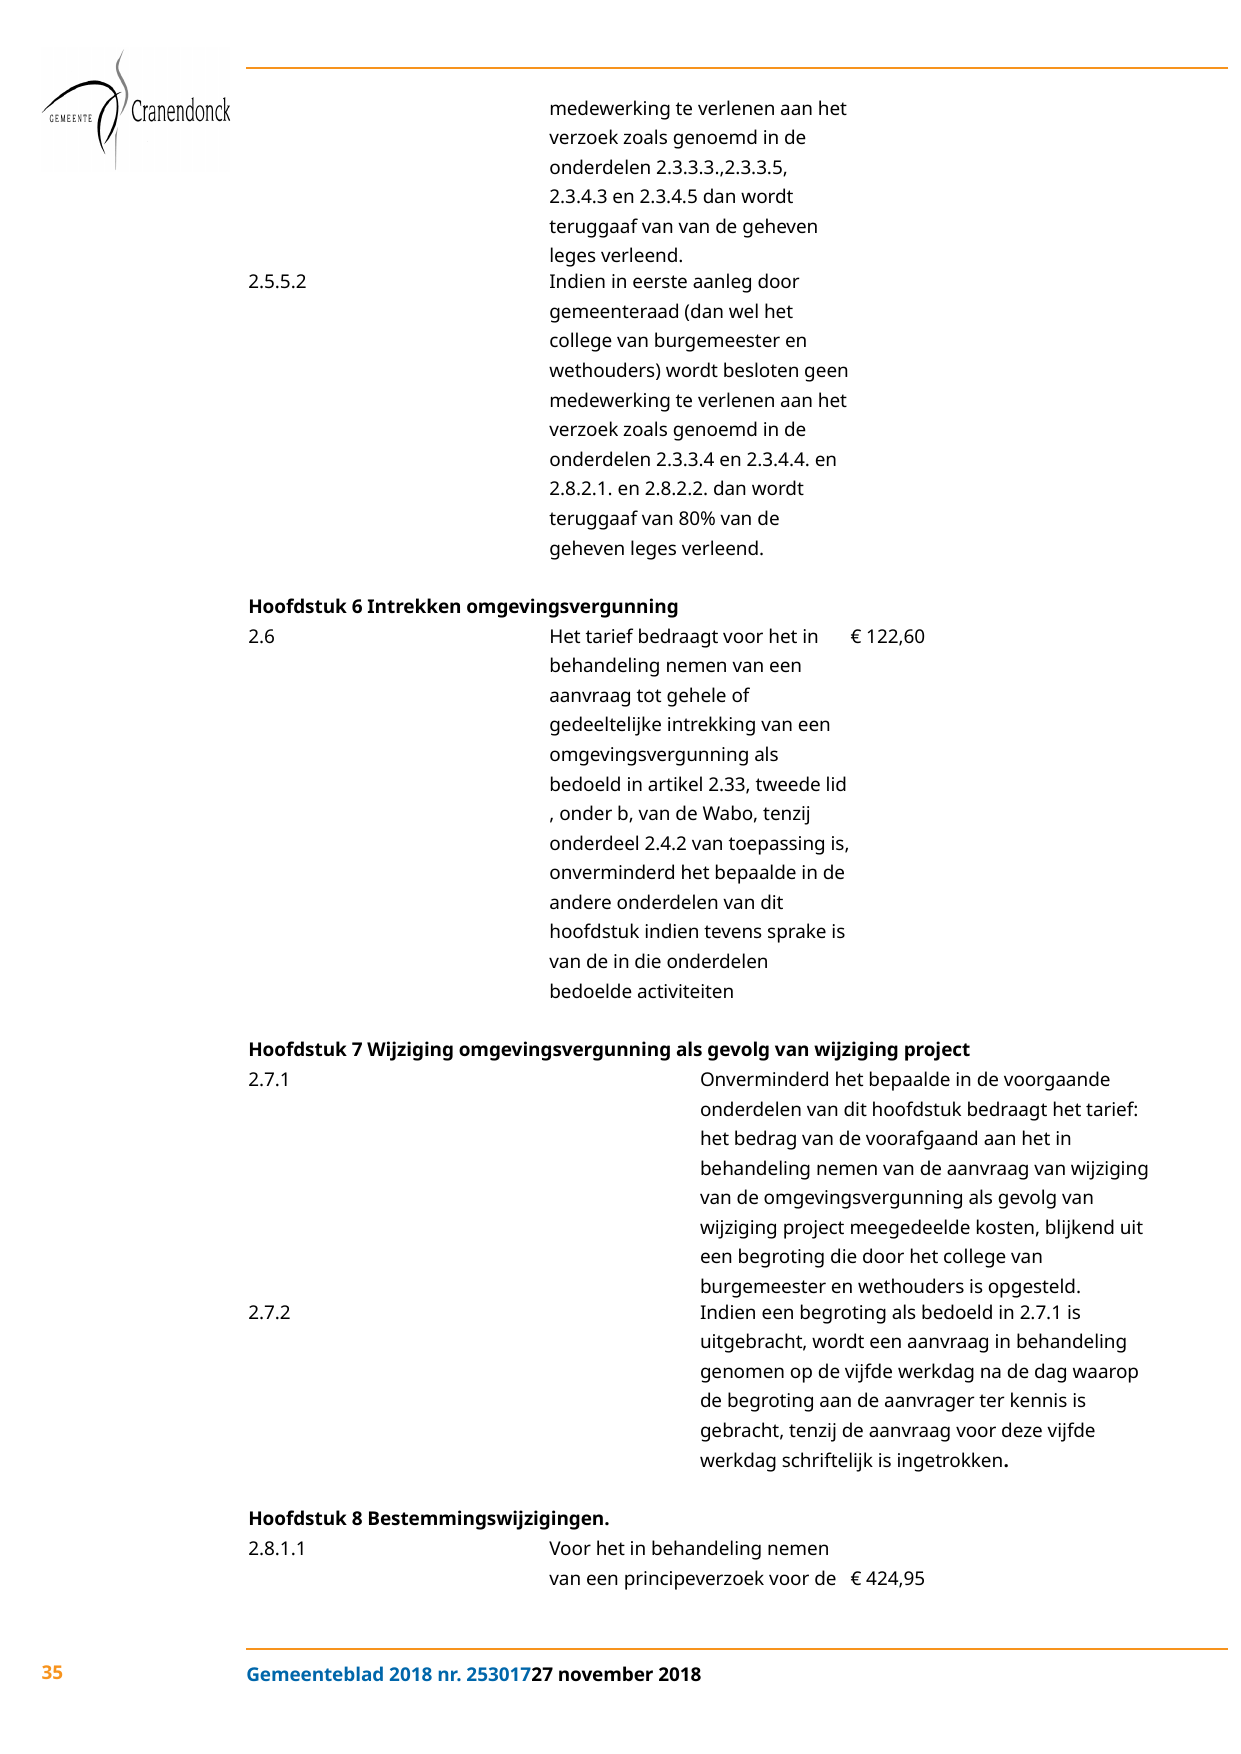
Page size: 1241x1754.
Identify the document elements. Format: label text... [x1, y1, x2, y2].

table_cell [850, 269, 1152, 560]
text Hoofdstuk 7 Wijziging omgevingsvergunning als gevolg van wijziging project [248, 1036, 1152, 1062]
table_header 2.8.1.1 [248, 1535, 549, 1590]
table_header Het tarief bedraagt voor het in behandeling nemen van een aanvraag tot gehele of gedeeltelijke intrekking van een omgevingsvergunning als bedoeld in artikel 2.33, tweede lid , onder b, van de Wabo, tenzij onderdeel 2.4.2 van toepassing is, onverminderd het bepaalde in de andere onderdelen van dit hoofdstuk indien tevens sprake is van de in die onderdelen bedoelde activiteiten [549, 623, 850, 1004]
table_cell [248, 95, 549, 268]
table_header Voor het in behandeling nemen van een principeverzoek voor de [549, 1535, 850, 1590]
table_cell 2.7.2 [248, 1299, 700, 1473]
table_cell 2.5.5.2 [248, 269, 549, 560]
table_header Onverminderd het bepaalde in de voorgaande onderdelen van dit hoofdstuk bedraagt het tarief: het bedrag van de voorafgaand aan het in behandeling nemen van de aanvraag van wijziging van de omgevingsvergunning als gevolg van wijziging project meegedeelde kosten, blijkend uit een begroting die door het college van burgemeester en wethouders is opgesteld. [700, 1066, 1152, 1299]
table_cell Indien een begroting als bedoeld in 2.7.1 is uitgebracht, wordt een aanvraag in behandeling genomen op de vijfde werkdag na de dag waarop de begroting aan de aanvrager ter kennis is gebracht, tenzij de aanvraag voor deze vijfde werkdag schriftelijk is ingetrokken. [700, 1299, 1152, 1473]
table_cell Indien in eerste aanleg door gemeenteraad (dan wel het college van burgemeester en wethouders) wordt besloten geen medewerking te verlenen aan het verzoek zoals genoemd in de onderdelen 2.3.3.4 en 2.3.4.4. en 2.8.2.1. en 2.8.2.2. dan wordt teruggaaf van 80% van de geheven leges verleend. [549, 269, 850, 560]
table_header € 122,60 [850, 623, 1152, 1004]
table_cell [850, 95, 1152, 268]
picture [41, 47, 231, 172]
table_header € 424,95 [850, 1535, 1152, 1590]
table_header 2.7.1 [248, 1066, 700, 1299]
text Hoofdstuk 8 Bestemmingswijzigingen. [248, 1505, 1152, 1531]
table_header 2.6 [248, 623, 549, 1004]
text Hoofdstuk 6 Intrekken omgevingsvergunning [248, 593, 1152, 619]
table_cell medewerking te verlenen aan het verzoek zoals genoemd in de onderdelen 2.3.3.3.,2.3.3.5, 2.3.4.3 en 2.3.4.5 dan wordt teruggaaf van van de geheven leges verleend. [549, 95, 850, 268]
